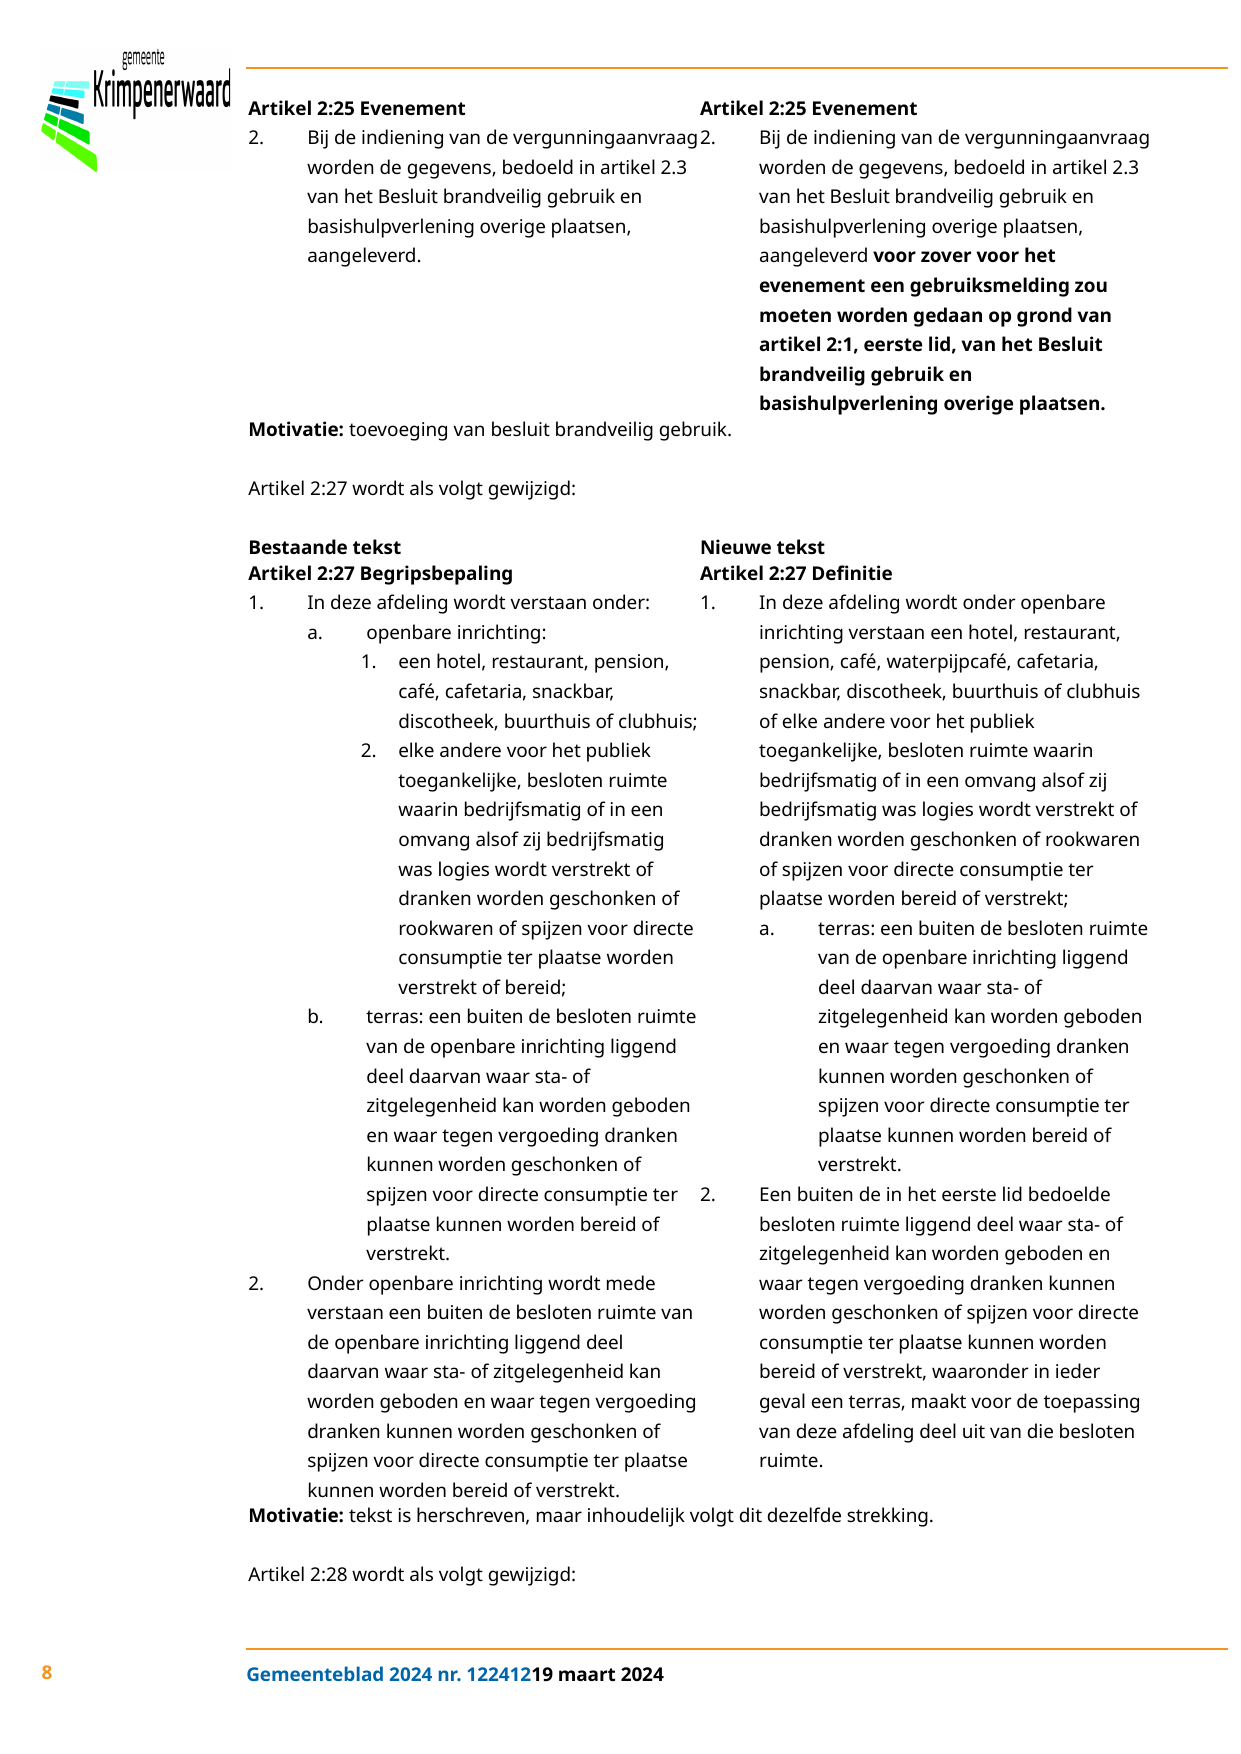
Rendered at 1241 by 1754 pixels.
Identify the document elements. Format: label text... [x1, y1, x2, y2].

picture [41, 47, 231, 172]
table_header Nieuwe tekst [700, 534, 1152, 560]
table_cell Artikel 2:27 Begripsbepaling In deze afdeling wordt verstaan onder: openbare inrichting: een hotel, restaurant, pension, café, cafetaria, snackbar, discotheek, buurthuis of clubhuis; elke andere voor het publiek toegankelijke, besloten ruimte waarin bedrijfsmatig of in een omvang alsof zij bedrijfsmatig was logies wordt verstrekt of dranken worden geschonken of rookwaren of spijzen voor directe consumptie ter plaatse worden verstrekt of bereid; terras: een buiten de besloten ruimte van de openbare inrichting liggend deel daarvan waar sta- of zitgelegenheid kan worden geboden en waar tegen vergoeding dranken kunnen worden geschonken of spijzen voor directe consumptie ter plaatse kunnen worden bereid of verstrekt. Onder openbare inrichting wordt mede verstaan een buiten de besloten ruimte van de openbare inrichting liggend deel daarvan waar sta- of zitgelegenheid kan worden geboden en waar tegen vergoeding dranken kunnen worden geschonken of spijzen voor directe consumptie ter plaatse kunnen worden bereid of verstrekt. [248, 560, 700, 1503]
table_cell Motivatie: tekst is herschreven, maar inhoudelijk volgt dit dezelfde strekking. [248, 1503, 1152, 1528]
text Artikel 2:28 wordt als volgt gewijzigd: [248, 1561, 1152, 1587]
table_cell Artikel 2:27 Definitie In deze afdeling wordt onder openbare inrichting verstaan een hotel, restaurant, pension, café, waterpijpcafé, cafetaria, snackbar, discotheek, buurthuis of clubhuis of elke andere voor het publiek toegankelijke, besloten ruimte waarin bedrijfsmatig of in een omvang alsof zij bedrijfsmatig was logies wordt verstrekt of dranken worden geschonken of rookwaren of spijzen voor directe consumptie ter plaatse worden bereid of verstrekt; terras: een buiten de besloten ruimte van de openbare inrichting liggend deel daarvan waar sta- of zitgelegenheid kan worden geboden en waar tegen vergoeding dranken kunnen worden geschonken of spijzen voor directe consumptie ter plaatse kunnen worden bereid of verstrekt. Een buiten de in het eerste lid bedoelde besloten ruimte liggend deel waar sta- of zitgelegenheid kan worden geboden en waar tegen vergoeding dranken kunnen worden geschonken of spijzen voor directe consumptie ter plaatse kunnen worden bereid of verstrekt, waaronder in ieder geval een terras, maakt voor de toepassing van deze afdeling deel uit van die besloten ruimte. [700, 560, 1152, 1503]
table_cell Motivatie: toevoeging van besluit brandveilig gebruik. [248, 416, 1152, 442]
table_cell Artikel 2:25 Evenement Bij de indiening van de vergunningaanvraag worden de gegevens, bedoeld in artikel 2.3 van het Besluit brandveilig gebruik en basishulpverlening overige plaatsen, aangeleverd voor zover voor het evenement een gebruiksmelding zou moeten worden gedaan op grond van artikel 2:1, eerste lid, van het Besluit brandveilig gebruik en basishulpverlening overige plaatsen. [700, 95, 1152, 416]
table_cell Artikel 2:25 Evenement Bij de indiening van de vergunningaanvraag worden de gegevens, bedoeld in artikel 2.3 van het Besluit brandveilig gebruik en basishulpverlening overige plaatsen, aangeleverd. [248, 95, 700, 416]
text Artikel 2:27 wordt als volgt gewijzigd: [248, 475, 1152, 501]
table_header Bestaande tekst [248, 534, 700, 560]
